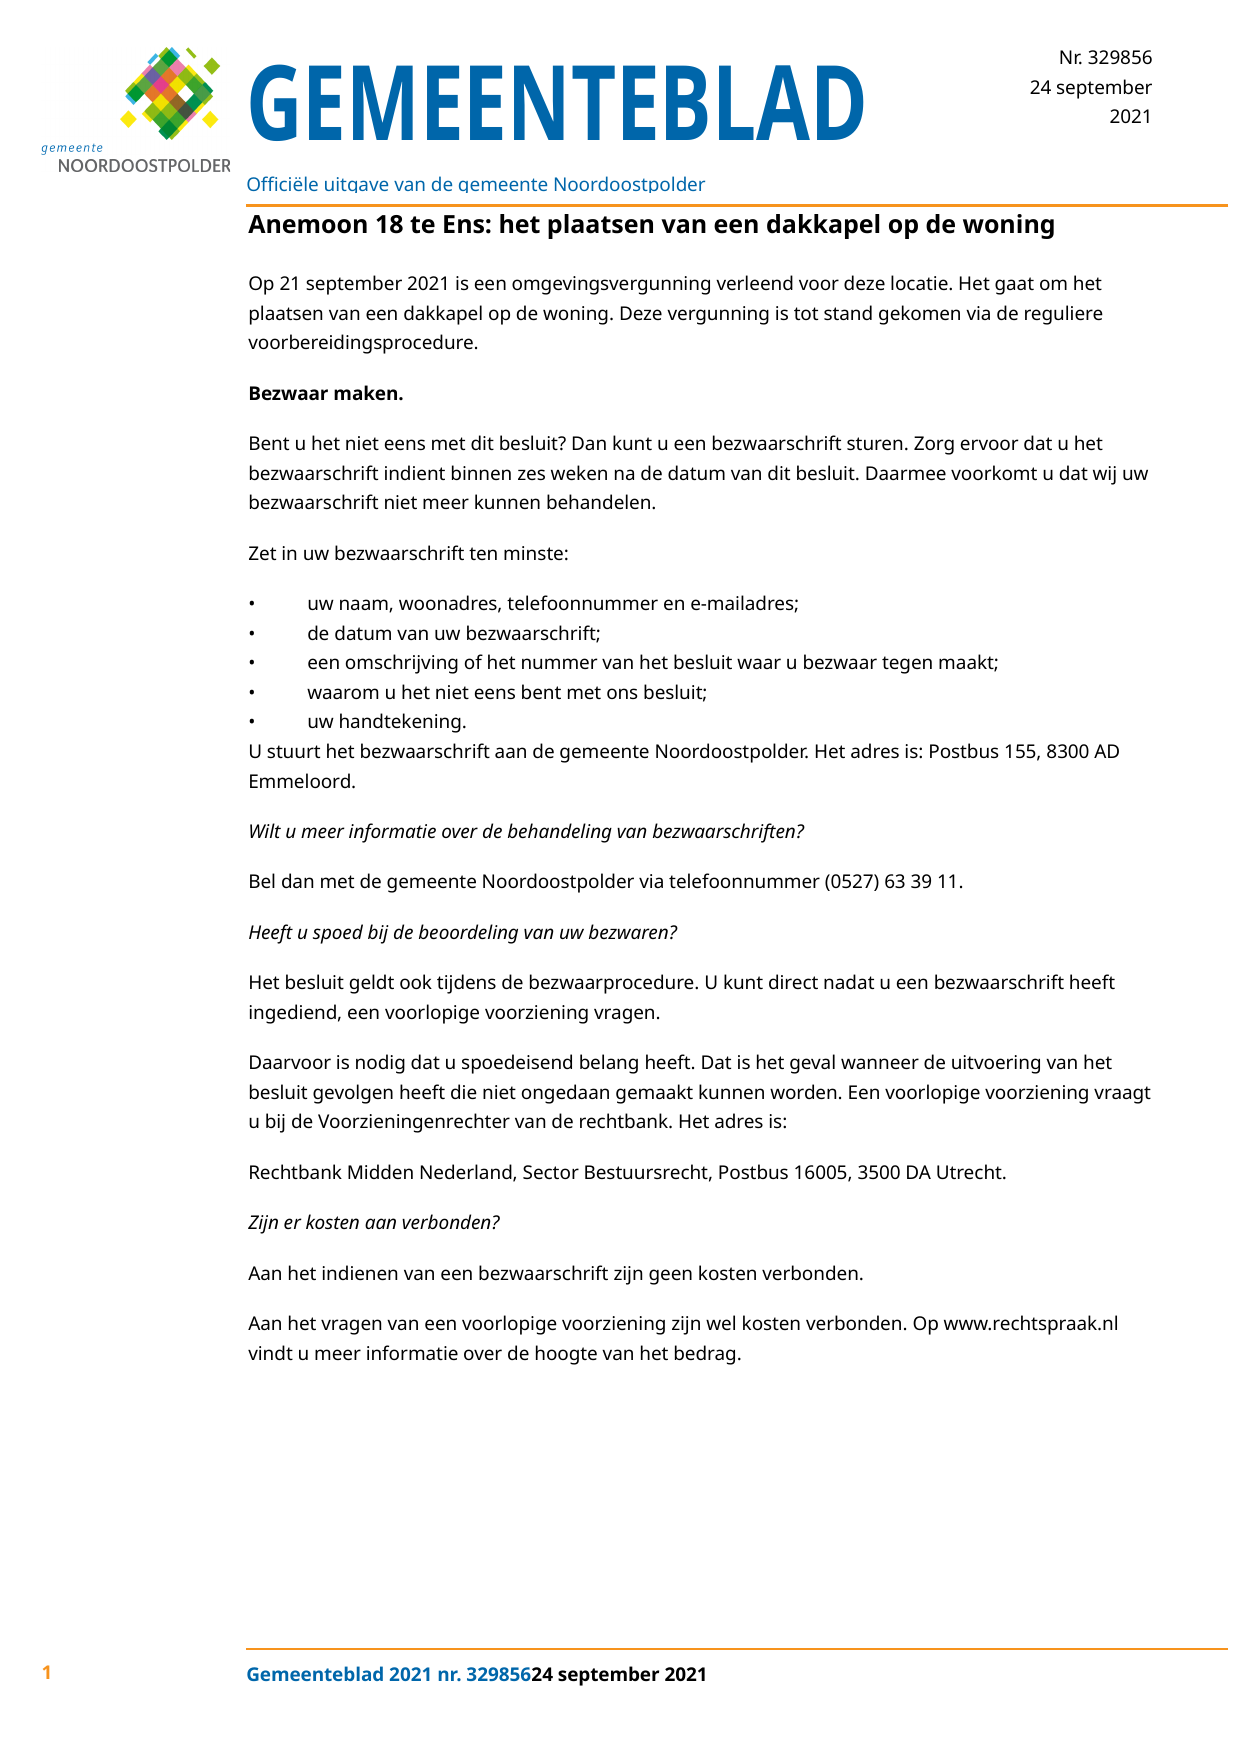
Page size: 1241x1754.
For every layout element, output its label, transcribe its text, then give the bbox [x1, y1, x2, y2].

text Zijn er kosten aan verbonden? [248, 1209, 1152, 1235]
picture [41, 47, 231, 172]
text Rechtbank Midden Nederland, Sector Bestuursrecht, Postbus 16005, 3500 DA Utrecht. [248, 1159, 1152, 1185]
text Daarvoor is nodig dat u spoedeisend belang heeft. Dat is het geval wanneer de uitvoering van het besluit gevolgen heeft die niet ongedaan gemaakt kunnen worden. Een voorlopige voorziening vraagt u bij de Voorzieningenrechter van de rechtbank. Het adres is: [248, 1049, 1152, 1134]
list een omschrijving of het nummer van het besluit waar u bezwaar tegen maakt; [248, 649, 1152, 675]
text Het besluit geldt ook tijdens de bezwaarprocedure. U kunt direct nadat u een bezwaarschrift heeft ingediend, een voorlopige voorziening vragen. [248, 969, 1152, 1025]
text U stuurt het bezwaarschrift aan de gemeente Noordoostpolder. Het adres is: Postbus 155, 8300 AD Emmeloord. [248, 738, 1152, 793]
text Aan het indienen van een bezwaarschrift zijn geen kosten verbonden. [248, 1260, 1152, 1286]
text Bent u het niet eens met dit besluit? Dan kunt u een bezwaarschrift sturen. Zorg ervoor dat u het bezwaarschrift indient binnen zes weken na de datum van dit besluit. Daarmee voorkomt u dat wij uw bezwaarschrift niet meer kunnen behandelen. [248, 430, 1152, 515]
list uw handtekening. [248, 709, 1152, 734]
list uw naam, woonadres, telefoonnummer en e-mailadres; [248, 590, 1152, 616]
text Wilt u meer informatie over de behandeling van bezwaarschriften? [248, 818, 1152, 844]
text Zet in uw bezwaarschrift ten minste: [248, 540, 1152, 566]
list de datum van uw bezwaarschrift; [248, 620, 1152, 646]
text Heeft u spoed bij de beoordeling van uw bezwaren? [248, 919, 1152, 945]
text Op 21 september 2021 is een omgevingsvergunning verleend voor deze locatie. Het gaat om het plaatsen van een dakkapel op de woning. Deze vergunning is tot stand gekomen via de reguliere voorbereidingsprocedure. [248, 270, 1152, 355]
list waarom u het niet eens bent met ons besluit; [248, 679, 1152, 705]
text Aan het vragen van een voorlopige voorziening zijn wel kosten verbonden. Op www.rechtspraak.nl vindt u meer informatie over de hoogte van het bedrag. [248, 1310, 1152, 1366]
text Bezwaar maken. [248, 380, 1152, 406]
text Anemoon 18 te Ens: het plaatsen van een dakkapel op de woning [248, 207, 1152, 241]
text Bel dan met de gemeente Noordoostpolder via telefoonnummer (0527) 63 39 11. [248, 869, 1152, 894]
